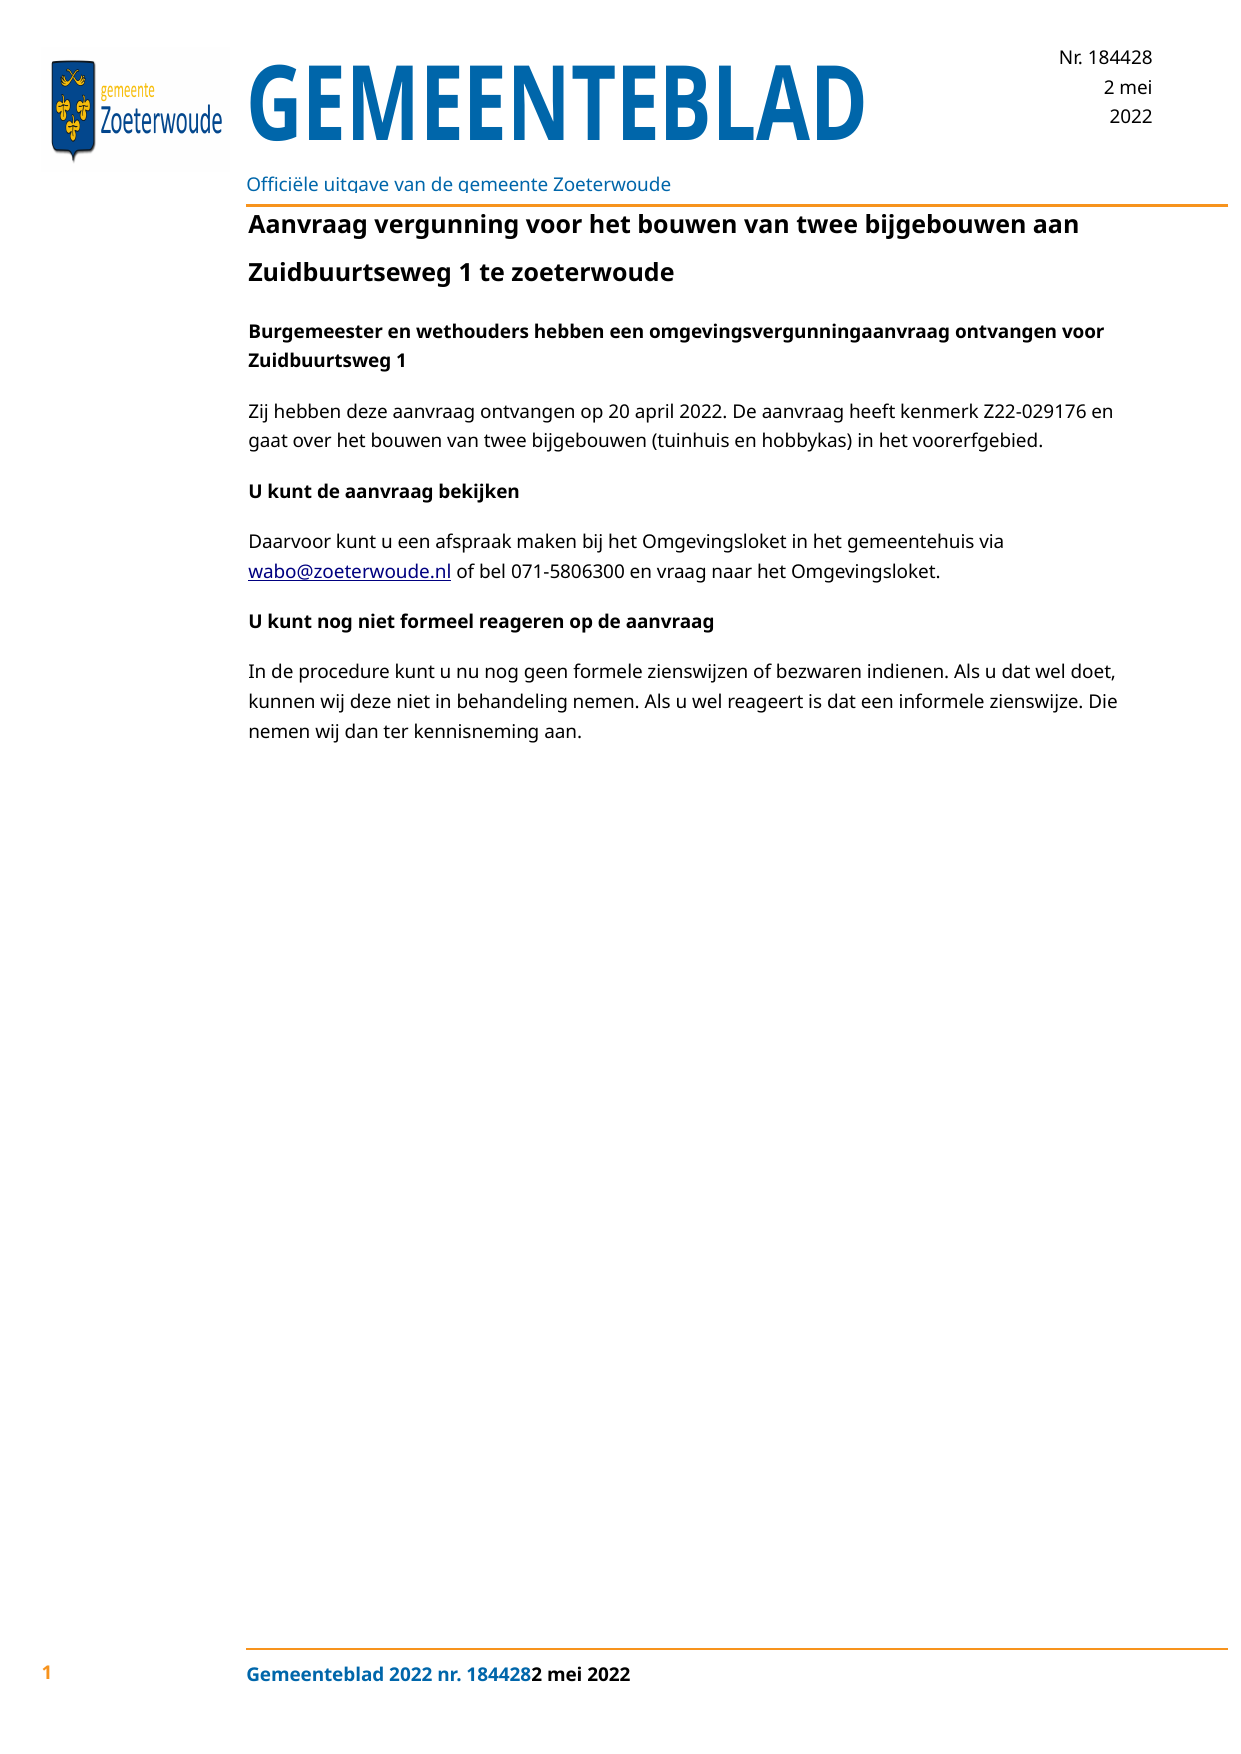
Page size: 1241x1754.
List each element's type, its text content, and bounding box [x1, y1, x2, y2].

text In de procedure kunt u nu nog geen formele zienswijzen of bezwaren indienen. Als u dat wel doet, kunnen wij deze niet in behandeling nemen. Als u wel reageert is dat een informele zienswijze. Die nemen wij dan ter kennisneming aan. [248, 659, 1152, 744]
text U kunt de aanvraag bekijken [248, 478, 1152, 504]
text Daarvoor kunt u een afspraak maken bij het Omgevingsloket in het gemeentehuis via wabo@zoeterwoude.nl of bel 071-5806300 en vraag naar het Omgevingsloket. [248, 528, 1152, 584]
text Zij hebben deze aanvraag ontvangen op 20 april 2022. De aanvraag heeft kenmerk Z22-029176 en gaat over het bouwen van twee bijgebouwen (tuinhuis en hobbykas) in het voorerfgebied. [248, 398, 1152, 453]
text Burgemeester en wethouders hebben een omgevingsvergunningaanvraag ontvangen voor Zuidbuurtsweg 1 [248, 318, 1152, 373]
text Aanvraag vergunning voor het bouwen van twee bijgebouwen aan Zuidbuurtseweg 1 te zoeterwoude [248, 207, 1152, 288]
text U kunt nog niet formeel reageren op de aanvraag [248, 608, 1152, 634]
picture [41, 47, 231, 172]
